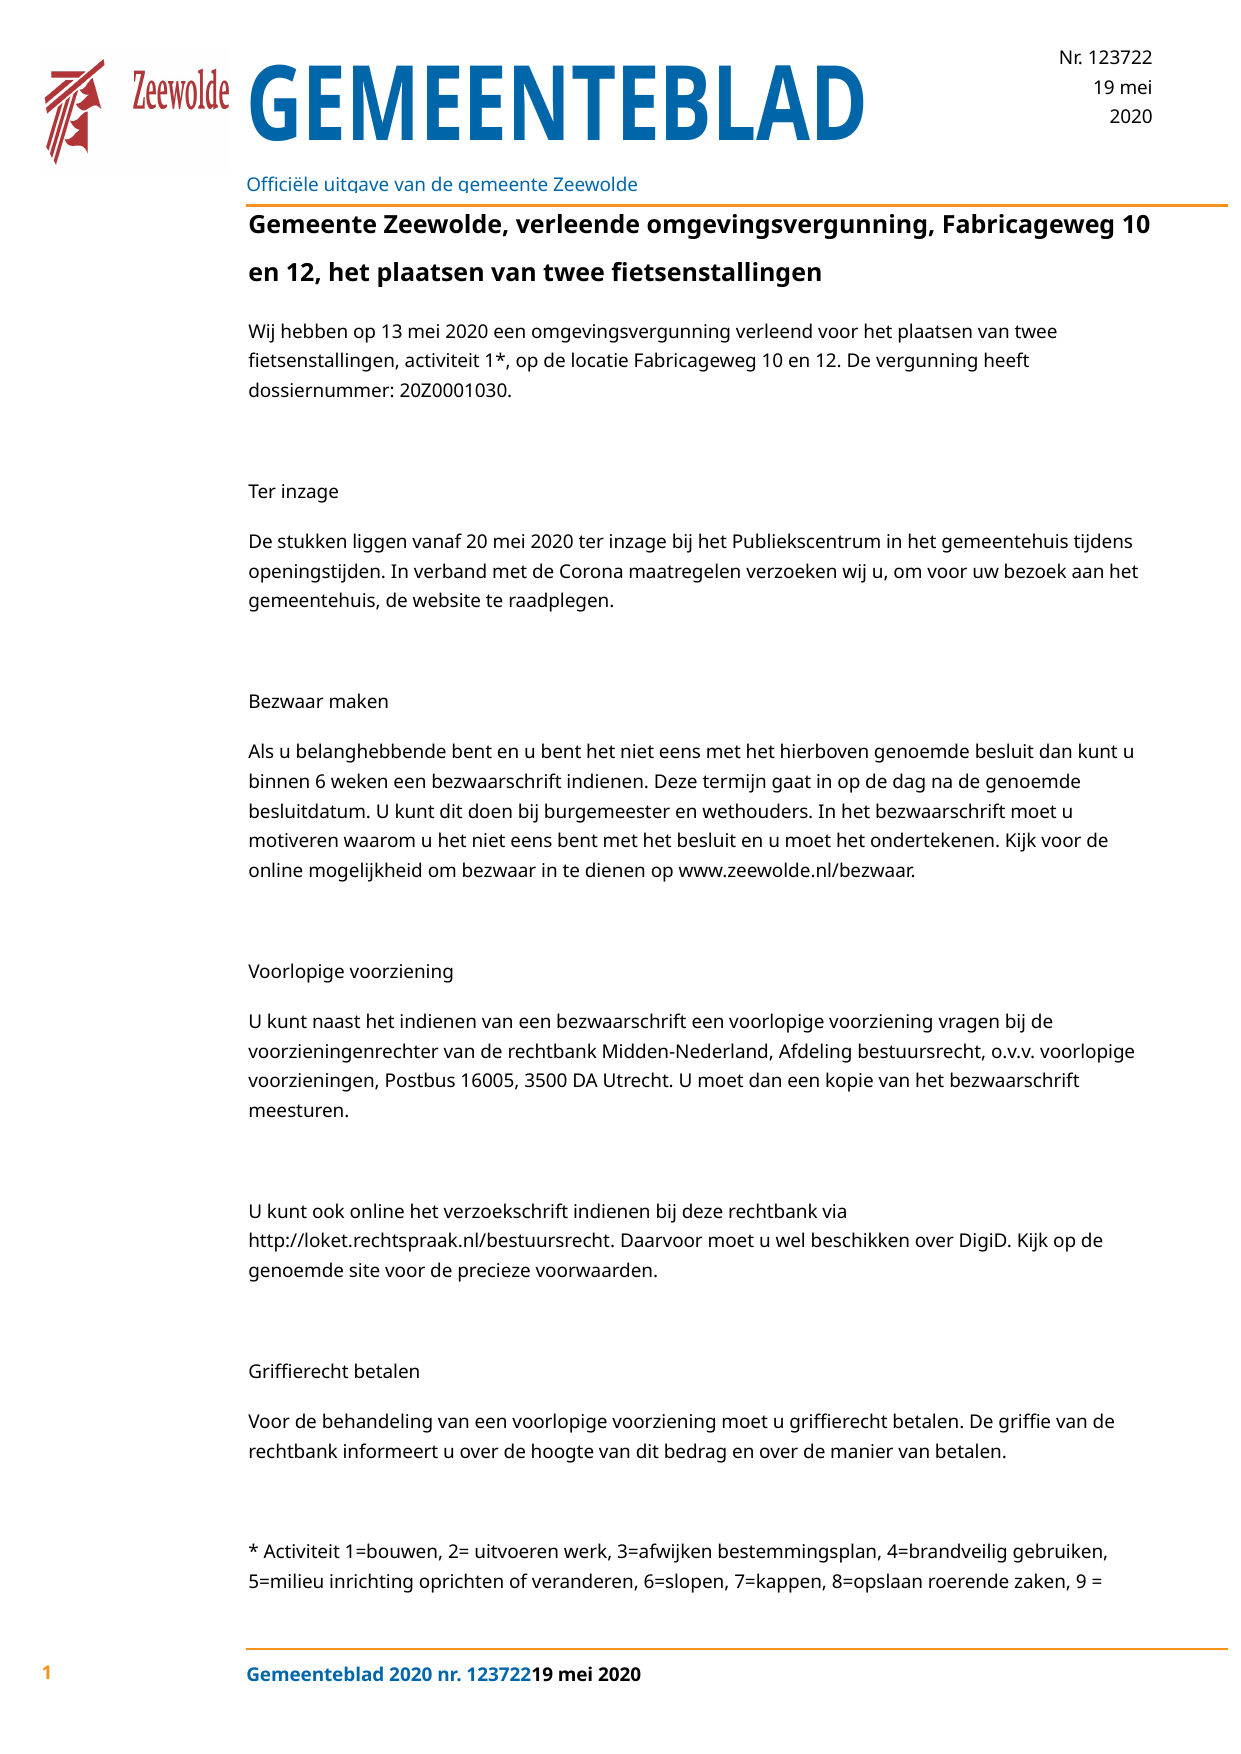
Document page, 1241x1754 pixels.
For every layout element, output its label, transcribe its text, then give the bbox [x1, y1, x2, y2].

text Voor de behandeling van een voorlopige voorziening moet u griffierecht betalen. De griffie van de rechtbank informeert u over de hoogte van dit bedrag en over de manier van betalen. [248, 1408, 1152, 1464]
text Bezwaar maken [248, 688, 1152, 714]
text Gemeente Zeewolde, verleende omgevingsvergunning, Fabricageweg 10 en 12, het plaatsen van twee fietsenstallingen [248, 207, 1152, 288]
text De stukken liggen vanaf 20 mei 2020 ter inzage bij het Publiekscentrum in het gemeentehuis tijdens openingstijden. In verband met de Corona maatregelen verzoeken wij u, om voor uw bezoek aan het gemeentehuis, de website te raadplegen. [248, 528, 1152, 613]
text Wij hebben op 13 mei 2020 een omgevingsvergunning verleend voor het plaatsen van twee fietsenstallingen, activiteit 1*, op de locatie Fabricageweg 10 en 12. De vergunning heeft dossiernummer: 20Z0001030. [248, 318, 1152, 403]
text Griffierecht betalen [248, 1358, 1152, 1384]
text Ter inzage [248, 478, 1152, 504]
picture [41, 47, 231, 172]
text * Activiteit 1=bouwen, 2= uitvoeren werk, 3=afwijken bestemmingsplan, 4=brandveilig gebruiken, 5=milieu inrichting oprichten of veranderen, 6=slopen, 7=kappen, 8=opslaan roerende zaken, 9 = [248, 1539, 1152, 1594]
text Als u belanghebbende bent en u bent het niet eens met het hierboven genoemde besluit dan kunt u binnen 6 weken een bezwaarschrift indienen. Deze termijn gaat in op de dag na de genoemde besluitdatum. U kunt dit doen bij burgemeester en wethouders. In het bezwaarschrift moet u motiveren waarom u het niet eens bent met het besluit en u moet het ondertekenen. Kijk voor de online mogelijkheid om bezwaar in te dienen op www.zeewolde.nl/bezwaar. [248, 739, 1152, 883]
text U kunt naast het indienen van een bezwaarschrift een voorlopige voorziening vragen bij de voorzieningenrechter van de rechtbank Midden-Nederland, Afdeling bestuursrecht, o.v.v. voorlopige voorzieningen, Postbus 16005, 3500 DA Utrecht. U moet dan een kopie van het bezwaarschrift meesturen. [248, 1008, 1152, 1123]
text Voorlopige voorziening [248, 958, 1152, 984]
text U kunt ook online het verzoekschrift indienen bij deze rechtbank via http://loket.rechtspraak.nl/bestuursrecht. Daarvoor moet u wel beschikken over DigiD. Kijk op de genoemde site voor de precieze voorwaarden. [248, 1198, 1152, 1283]
